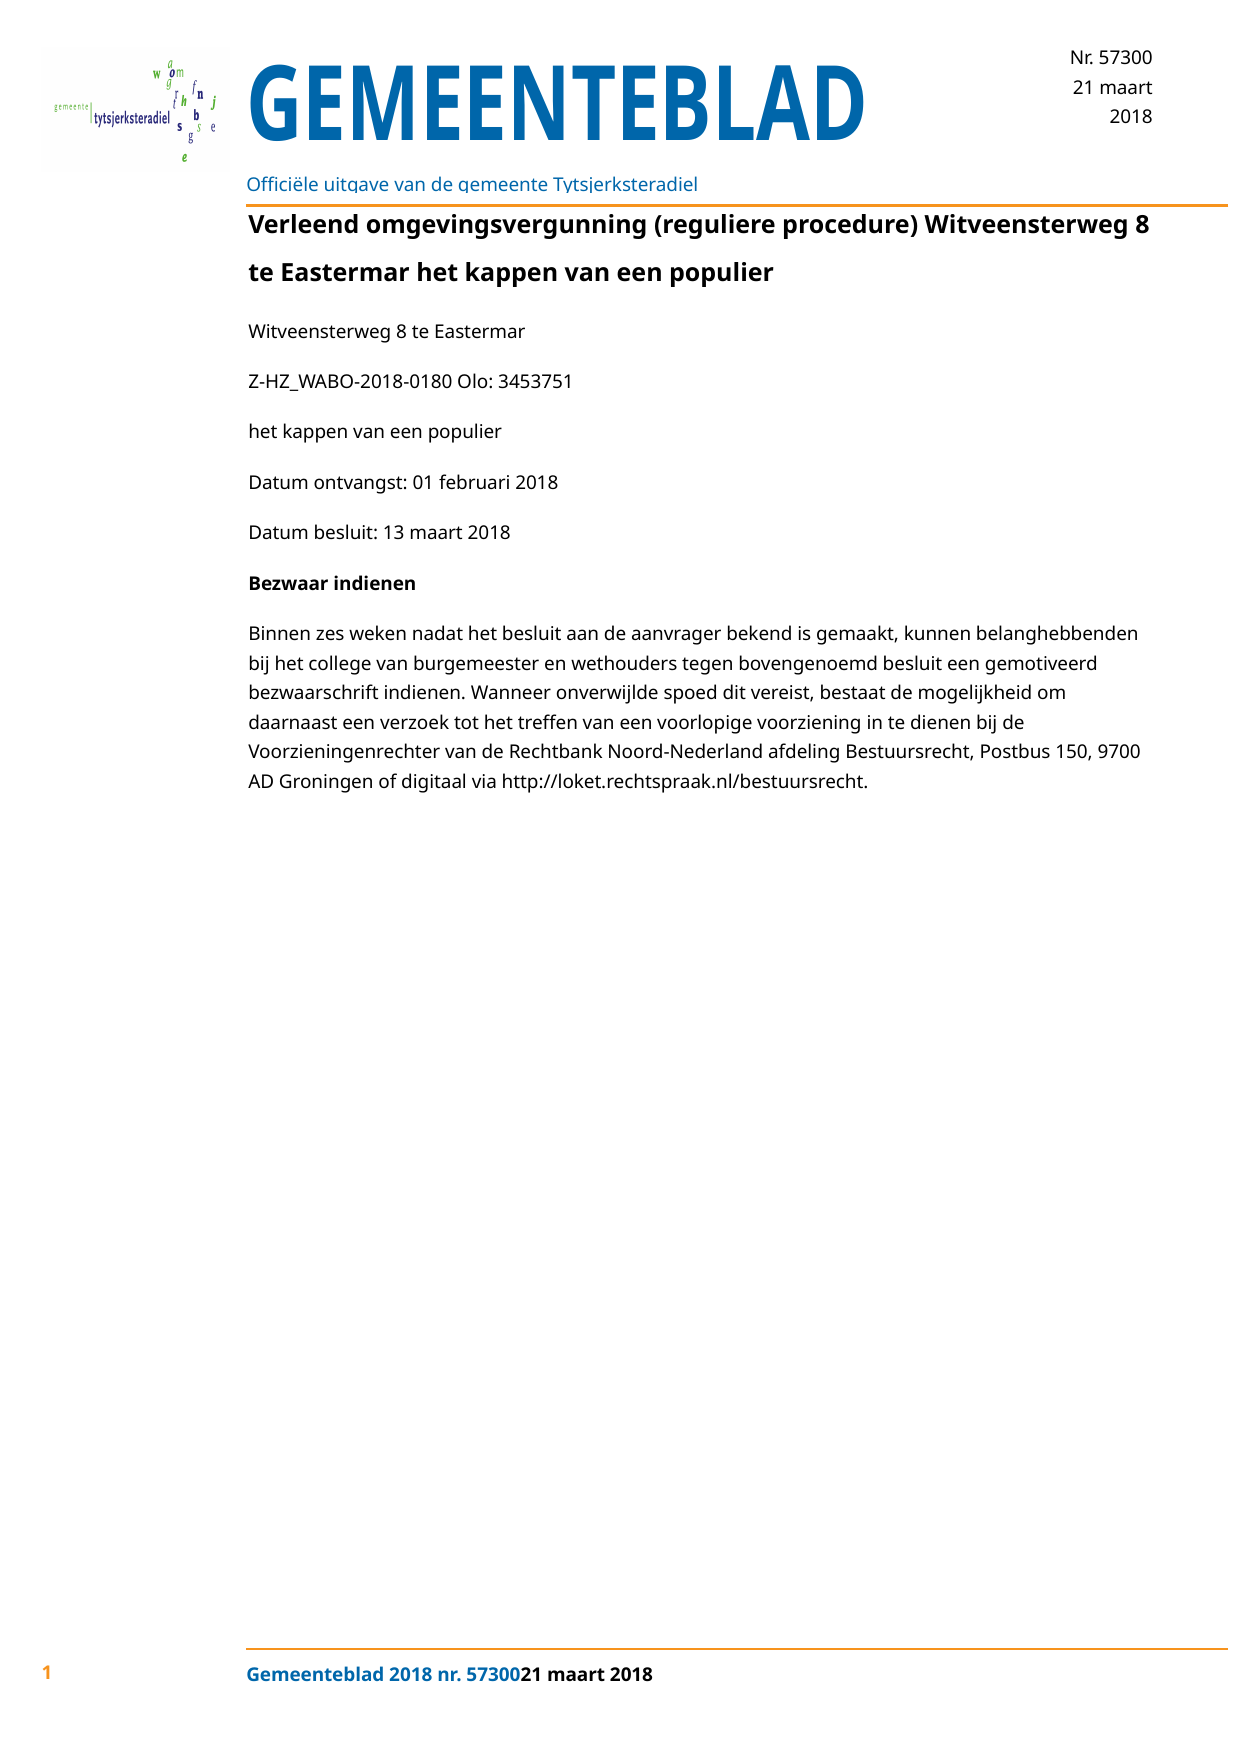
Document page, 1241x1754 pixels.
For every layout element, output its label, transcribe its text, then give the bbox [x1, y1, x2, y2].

text Datum ontvangst: 01 februari 2018 [248, 469, 1152, 495]
text Witveensterweg 8 te Eastermar [248, 318, 1152, 344]
picture [41, 47, 231, 172]
text Binnen zes weken nadat het besluit aan de aanvrager bekend is gemaakt, kunnen belanghebbenden bij het college van burgemeester en wethouders tegen bovengenoemd besluit een gemotiveerd bezwaarschrift indienen. Wanneer onverwijlde spoed dit vereist, bestaat de mogelijkheid om daarnaast een verzoek tot het treffen van een voorlopige voorziening in te dienen bij de Voorzieningenrechter van de Rechtbank Noord-Nederland afdeling Bestuursrecht, Postbus 150, 9700 AD Groningen of digitaal via http://loket.rechtspraak.nl/bestuursrecht. [248, 620, 1152, 794]
text Datum besluit: 13 maart 2018 [248, 519, 1152, 545]
text Bezwaar indienen [248, 570, 1152, 596]
text het kappen van een populier [248, 419, 1152, 444]
text Verleend omgevingsvergunning (reguliere procedure) Witveensterweg 8 te Eastermar het kappen van een populier [248, 207, 1152, 288]
text Z-HZ_WABO-2018-0180 Olo: 3453751 [248, 368, 1152, 394]
